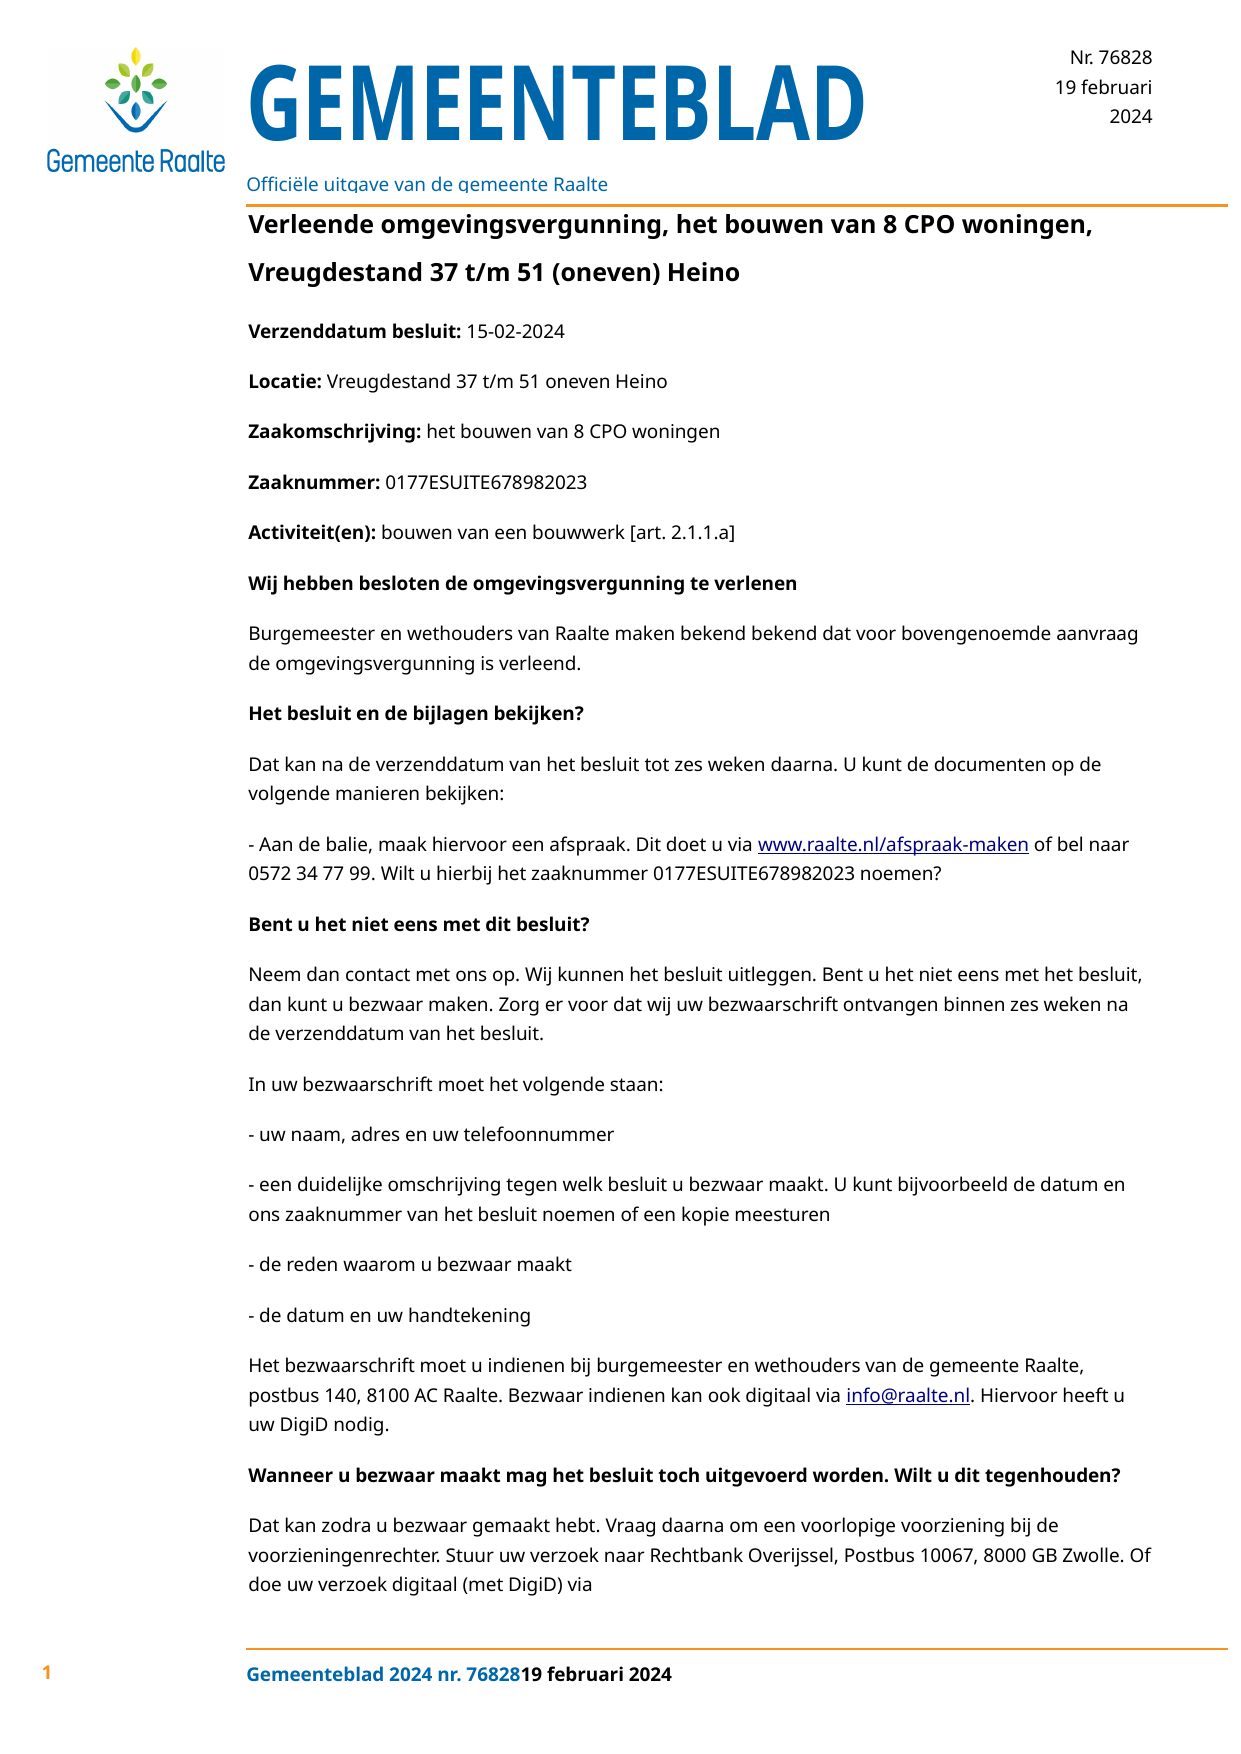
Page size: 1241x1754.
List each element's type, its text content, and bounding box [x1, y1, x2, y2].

text Burgemeester en wethouders van Raalte maken bekend bekend dat voor bovengenoemde aanvraag de omgevingsvergunning is verleend. [248, 620, 1152, 676]
text Zaaknummer: 0177ESUITE678982023 [248, 469, 1152, 495]
text - de reden waarom u bezwaar maakt [248, 1252, 1152, 1277]
text Neem dan contact met ons op. Wij kunnen het besluit uitleggen. Bent u het niet eens met het besluit, dan kunt u bezwaar maken. Zorg er voor dat wij uw bezwaarschrift ontvangen binnen zes weken na de verzenddatum van het besluit. [248, 961, 1152, 1046]
picture [41, 47, 231, 172]
text Het bezwaarschrift moet u indienen bij burgemeester en wethouders van de gemeente Raalte, postbus 140, 8100 AC Raalte. Bezwaar indienen kan ook digitaal via info@raalte.nl. Hiervoor heeft u uw DigiD nodig. [248, 1352, 1152, 1437]
text Verzenddatum besluit: 15-02-2024 [248, 318, 1152, 344]
text - Aan de balie, maak hiervoor een afspraak. Dit doet u via www.raalte.nl/afspraak-maken of bel naar 0572 34 77 99. Wilt u hierbij het zaaknummer 0177ESUITE678982023 noemen? [248, 831, 1152, 886]
text Wanneer u bezwaar maakt mag het besluit toch uitgevoerd worden. Wilt u dit tegenhouden? [248, 1462, 1152, 1488]
text Dat kan na de verzenddatum van het besluit tot zes weken daarna. U kunt de documenten op de volgende manieren bekijken: [248, 751, 1152, 806]
text Bent u het niet eens met dit besluit? [248, 911, 1152, 937]
text - de datum en uw handtekening [248, 1302, 1152, 1328]
text Locatie: Vreugdestand 37 t/m 51 oneven Heino [248, 368, 1152, 394]
text Dat kan zodra u bezwaar gemaakt hebt. Vraag daarna om een voorlopige voorziening bij de voorzieningenrechter. Stuur uw verzoek naar Rechtbank Overijssel, Postbus 10067, 8000 GB Zwolle. Of doe uw verzoek digitaal (met DigiD) via [248, 1512, 1152, 1597]
text Wij hebben besloten de omgevingsvergunning te verlenen [248, 570, 1152, 596]
text Het besluit en de bijlagen bekijken? [248, 700, 1152, 726]
text - uw naam, adres en uw telefoonnummer [248, 1121, 1152, 1147]
text - een duidelijke omschrijving tegen welk besluit u bezwaar maakt. U kunt bijvoorbeeld de datum en ons zaaknummer van het besluit noemen of een kopie meesturen [248, 1172, 1152, 1227]
text Zaakomschrijving: het bouwen van 8 CPO woningen [248, 419, 1152, 444]
text Verleende omgevingsvergunning, het bouwen van 8 CPO woningen, Vreugdestand 37 t/m 51 (oneven) Heino [248, 207, 1152, 288]
text In uw bezwaarschrift moet het volgende staan: [248, 1071, 1152, 1097]
text Activiteit(en): bouwen van een bouwwerk [art. 2.1.1.a] [248, 519, 1152, 545]
